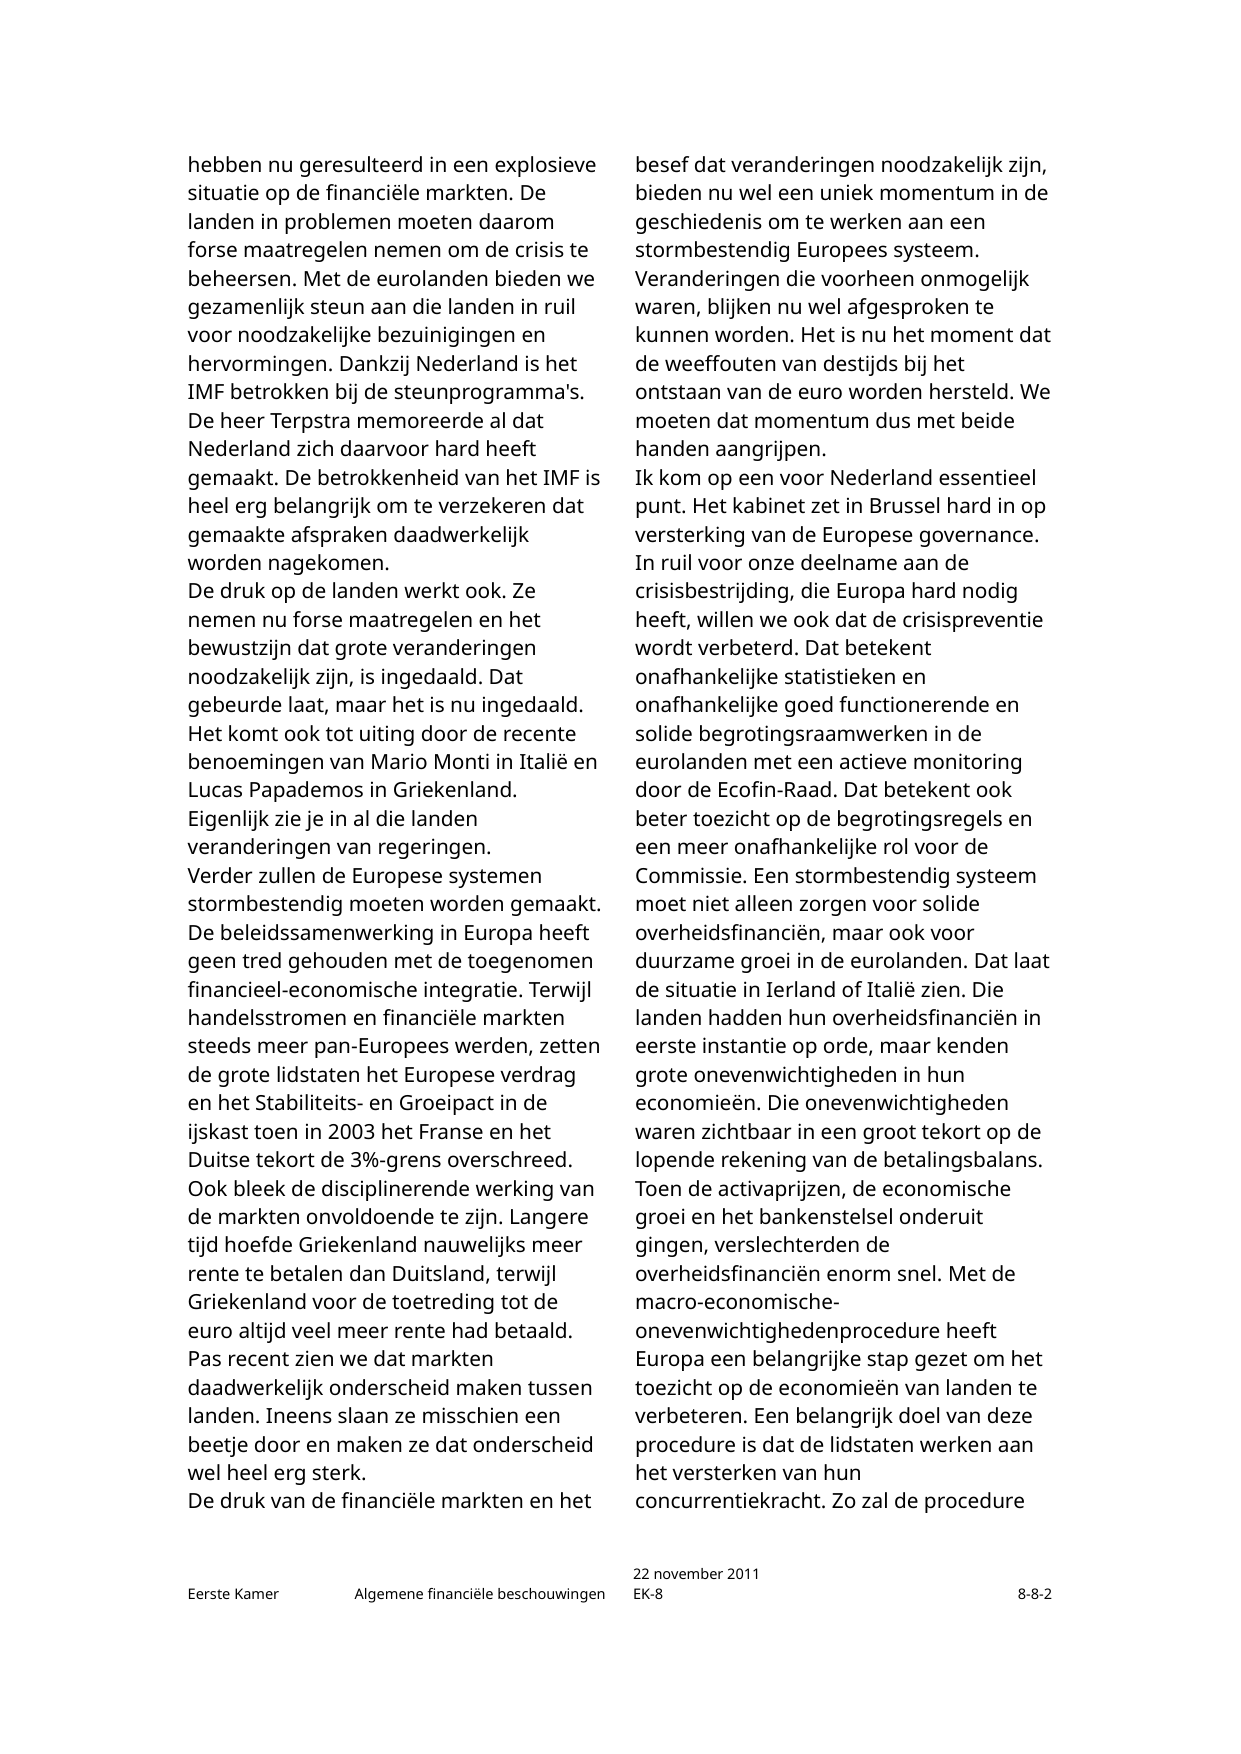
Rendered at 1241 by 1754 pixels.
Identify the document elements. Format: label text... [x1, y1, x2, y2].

text Ik kom op een voor Nederland essentieel punt. Het kabinet zet in Brussel hard in op versterking van de Europese governance. In ruil voor onze deelname aan de crisisbestrijding, die Europa hard nodig heeft, willen we ook dat de crisispreventie wordt verbeterd. Dat betekent onafhankelijke statistieken en onafhankelijke goed functionerende en solide begrotingsraamwerken in de eurolanden met een actieve monitoring door de Ecofin-Raad. Dat betekent ook beter toezicht op de begrotingsregels en een meer onafhankelijke rol voor de Commissie. Een stormbestendig systeem moet niet alleen zorgen voor solide overheidsfinanciën, maar ook voor duurzame groei in de eurolanden. Dat laat de situatie in Ierland of Italië zien. Die landen hadden hun overheidsfinanciën in eerste instantie op orde, maar kenden grote onevenwichtigheden in hun economieën. Die onevenwichtigheden waren zichtbaar in een groot tekort op de lopende rekening van de betalingsbalans. Toen de activaprijzen, de economische groei en het bankenstelsel onderuit gingen, verslechterden de overheidsfinanciën enorm snel. Met de macro-economische-onevenwichtighedenprocedure heeft Europa een belangrijke stap gezet om het toezicht op de economieën van landen te verbeteren. Een belangrijk doel van deze procedure is dat de lidstaten werken aan het versterken van hun concurrentiekracht. Zo zal de procedure [635, 463, 1053, 1515]
text De druk op de landen werkt ook. Ze nemen nu forse maatregelen en het bewustzijn dat grote veranderingen noodzakelijk zijn, is ingedaald. Dat gebeurde laat, maar het is nu ingedaald. Het komt ook tot uiting door de recente benoemingen van Mario Monti in Italië en Lucas Papademos in Griekenland. Eigenlijk zie je in al die landen veranderingen van regeringen. [187, 577, 605, 861]
text hebben nu geresulteerd in een explosieve situatie op de financiële markten. De landen in problemen moeten daarom forse maatregelen nemen om de crisis te beheersen. Met de eurolanden bieden we gezamenlijk steun aan die landen in ruil voor noodzakelijke bezuinigingen en hervormingen. Dankzij Nederland is het IMF betrokken bij de steunprogramma's. De heer Terpstra memoreerde al dat Nederland zich daarvoor hard heeft gemaakt. De betrokkenheid van het IMF is heel erg belangrijk om te verzekeren dat gemaakte afspraken daadwerkelijk worden nagekomen. [187, 150, 605, 577]
text De druk van de financiële markten en het [187, 1487, 605, 1515]
text Verder zullen de Europese systemen stormbestendig moeten worden gemaakt. De beleidssamenwerking in Europa heeft geen tred gehouden met de toegenomen financieel-economische integratie. Terwijl handelsstromen en financiële markten steeds meer pan-Europees werden, zetten de grote lidstaten het Europese verdrag en het Stabiliteits- en Groeipact in de ijskast toen in 2003 het Franse en het Duitse tekort de 3%-grens overschreed. Ook bleek de disciplinerende werking van de markten onvoldoende te zijn. Langere tijd hoefde Griekenland nauwelijks meer rente te betalen dan Duitsland, terwijl Griekenland voor de toetreding tot de euro altijd veel meer rente had betaald. Pas recent zien we dat markten daadwerkelijk onderscheid maken tussen landen. Ineens slaan ze misschien een beetje door en maken ze dat onderscheid wel heel erg sterk. [187, 861, 605, 1487]
text besef dat veranderingen noodzakelijk zijn, bieden nu wel een uniek momentum in de geschiedenis om te werken aan een stormbestendig Europees systeem. Veranderingen die voorheen onmogelijk waren, blijken nu wel afgesproken te kunnen worden. Het is nu het moment dat de weeffouten van destijds bij het ontstaan van de euro worden hersteld. We moeten dat momentum dus met beide handen aangrijpen. [635, 150, 1053, 463]
